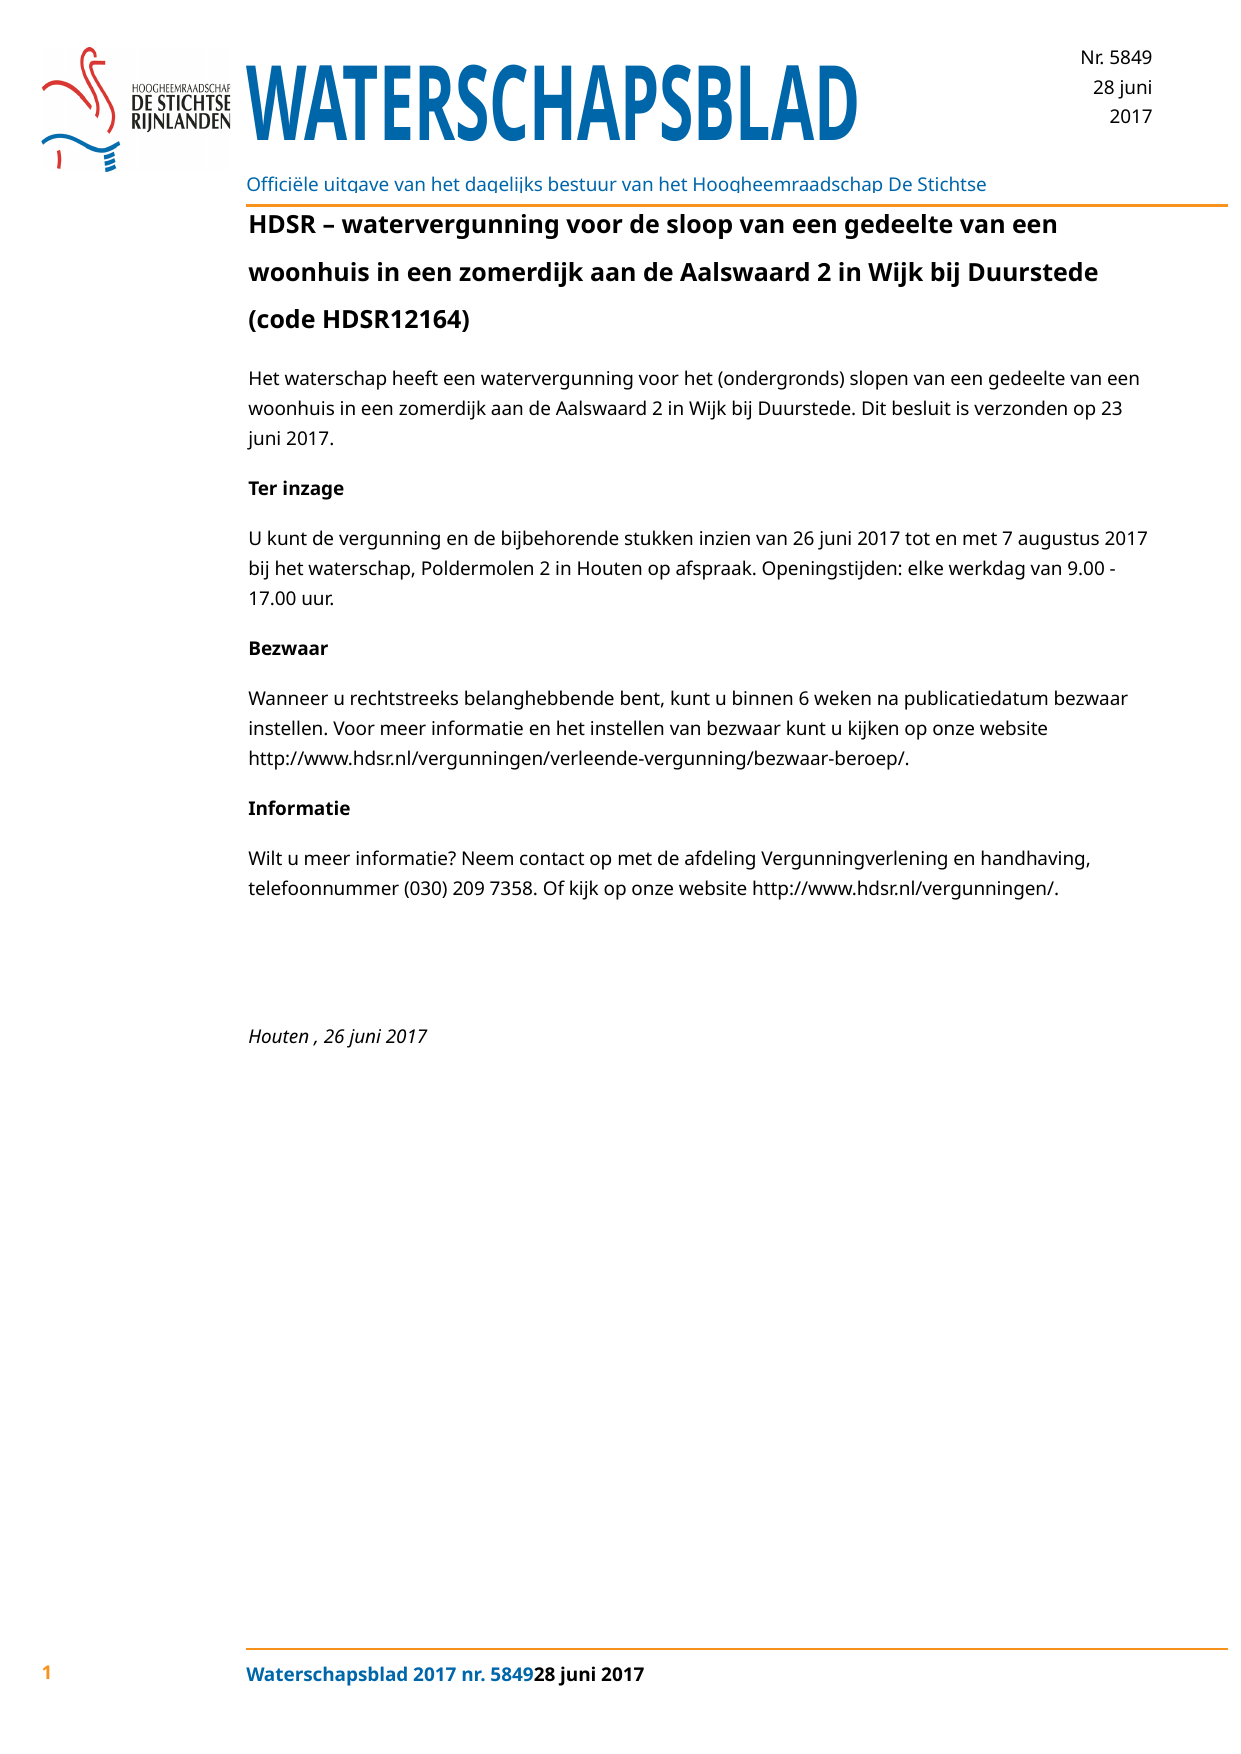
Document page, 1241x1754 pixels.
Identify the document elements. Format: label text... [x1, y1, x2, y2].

text Het waterschap heeft een watervergunning voor het (ondergronds) slopen van een gedeelte van een woonhuis in een zomerdijk aan de Aalswaard 2 in Wijk bij Duurstede. Dit besluit is verzonden op 23 juni 2017. [248, 366, 1152, 450]
text Houten , 26 juni 2017 [248, 1024, 1152, 1049]
text Ter inzage [248, 475, 1152, 501]
text Informatie [248, 795, 1152, 821]
text Wanneer u rechtstreeks belanghebbende bent, kunt u binnen 6 weken na publicatiedatum bezwaar instellen. Voor meer informatie en het instellen van bezwaar kunt u kijken op onze website http://www.hdsr.nl/vergunningen/verleende-vergunning/bezwaar-beroep/. [248, 686, 1152, 770]
picture [41, 47, 231, 172]
text Wilt u meer informatie? Neem contact op met de afdeling Vergunningverlening en handhaving, telefoonnummer (030) 209 7358. Of kijk op onze website http://www.hdsr.nl/vergunningen/. [248, 846, 1152, 901]
text U kunt de vergunning en de bijbehorende stukken inzien van 26 juni 2017 tot en met 7 augustus 2017 bij het waterschap, Poldermolen 2 in Houten op afspraak. Openingstijden: elke werkdag van 9.00 - 17.00 uur. [248, 526, 1152, 610]
text Bezwaar [248, 635, 1152, 661]
text HDSR – watervergunning voor de sloop van een gedeelte van een woonhuis in een zomerdijk aan de Aalswaard 2 in Wijk bij Duurstede (code HDSR12164) [248, 207, 1152, 336]
